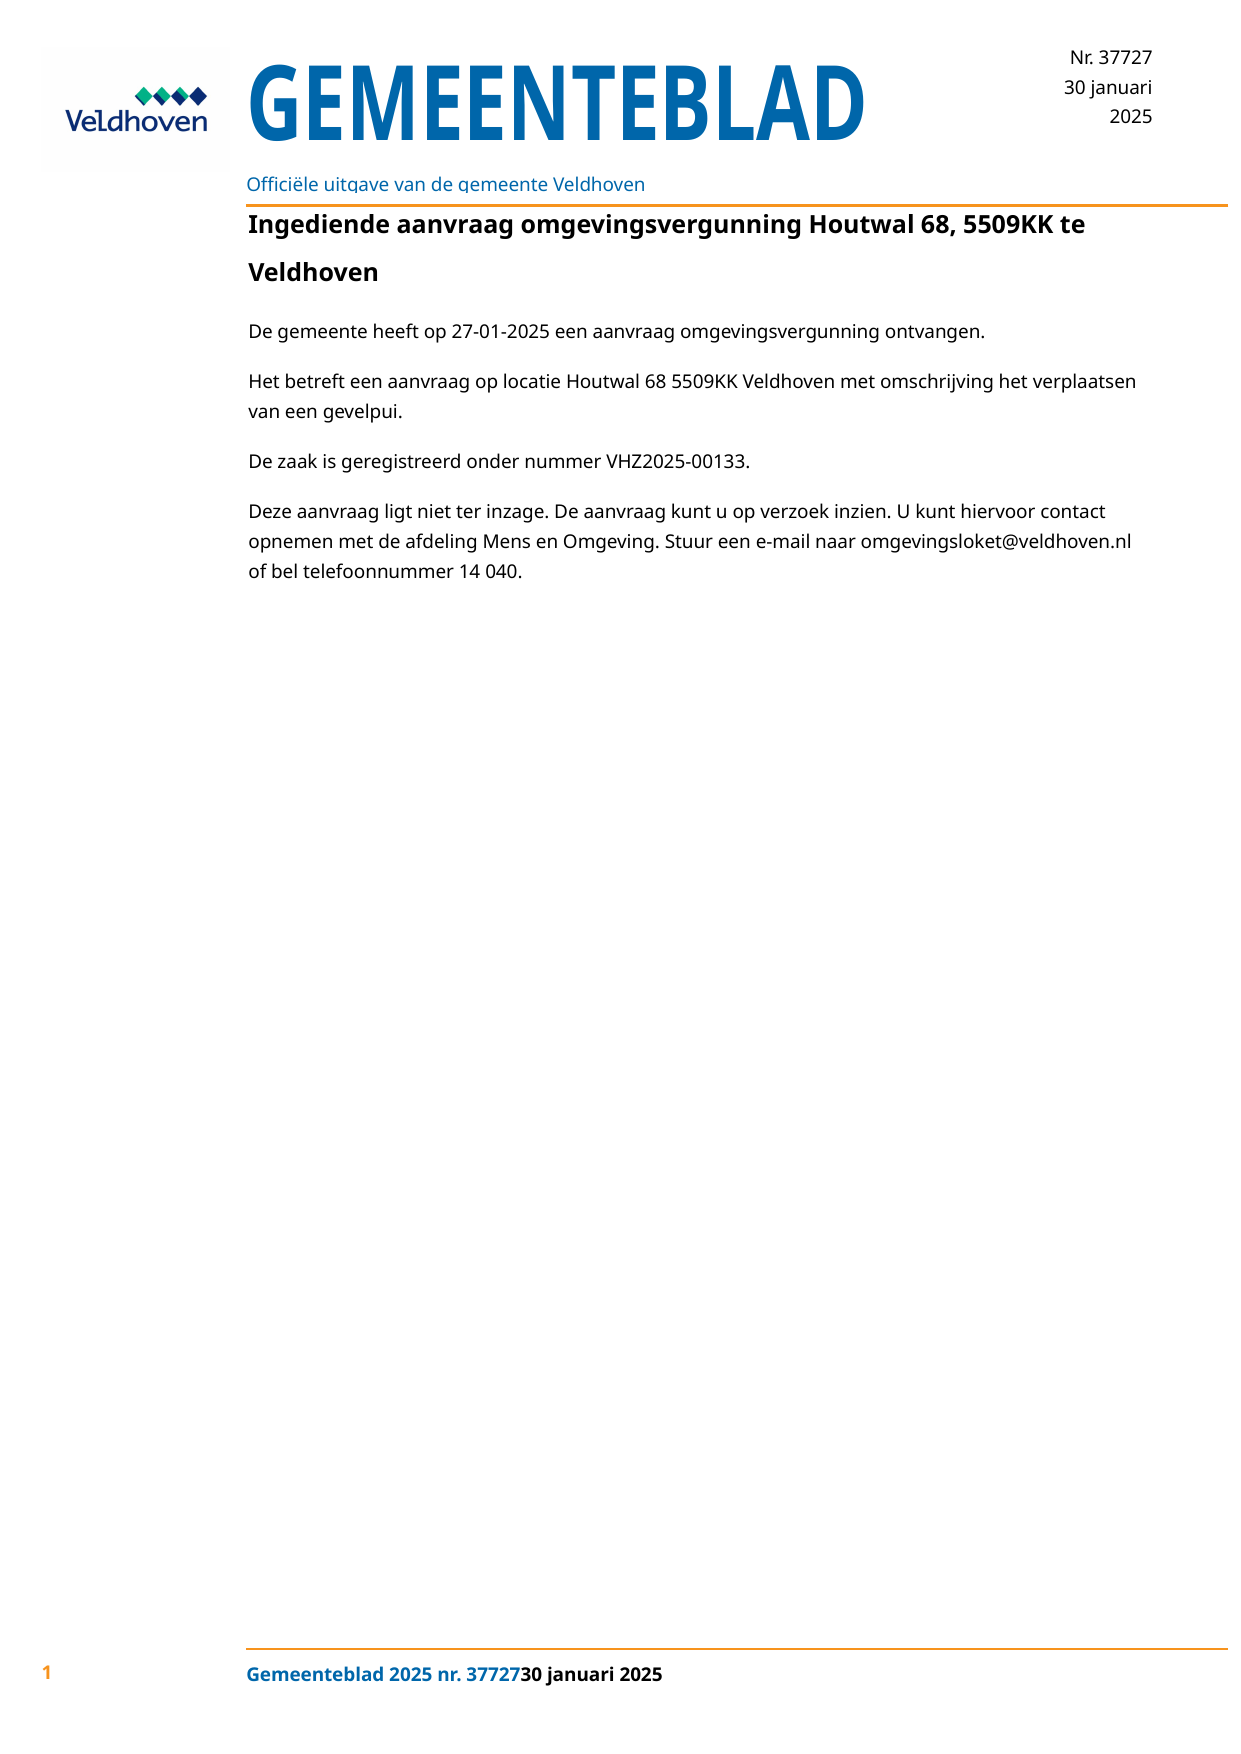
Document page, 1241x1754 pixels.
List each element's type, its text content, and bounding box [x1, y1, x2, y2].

text De gemeente heeft op 27-01-2025 een aanvraag omgevingsvergunning ontvangen. [248, 318, 1152, 344]
text Het betreft een aanvraag op locatie Houtwal 68 5509KK Veldhoven met omschrijving het verplaatsen van een gevelpui. [248, 368, 1152, 424]
text Deze aanvraag ligt niet ter inzage. De aanvraag kunt u op verzoek inzien. U kunt hiervoor contact opnemen met de afdeling Mens en Omgeving. Stuur een e-mail naar omgevingsloket@veldhoven.nl of bel telefoonnummer 14 040. [248, 499, 1152, 584]
text De zaak is geregistreerd onder nummer VHZ2025-00133. [248, 448, 1152, 474]
text Ingediende aanvraag omgevingsvergunning Houtwal 68, 5509KK te Veldhoven [248, 207, 1152, 288]
picture [41, 47, 231, 172]
